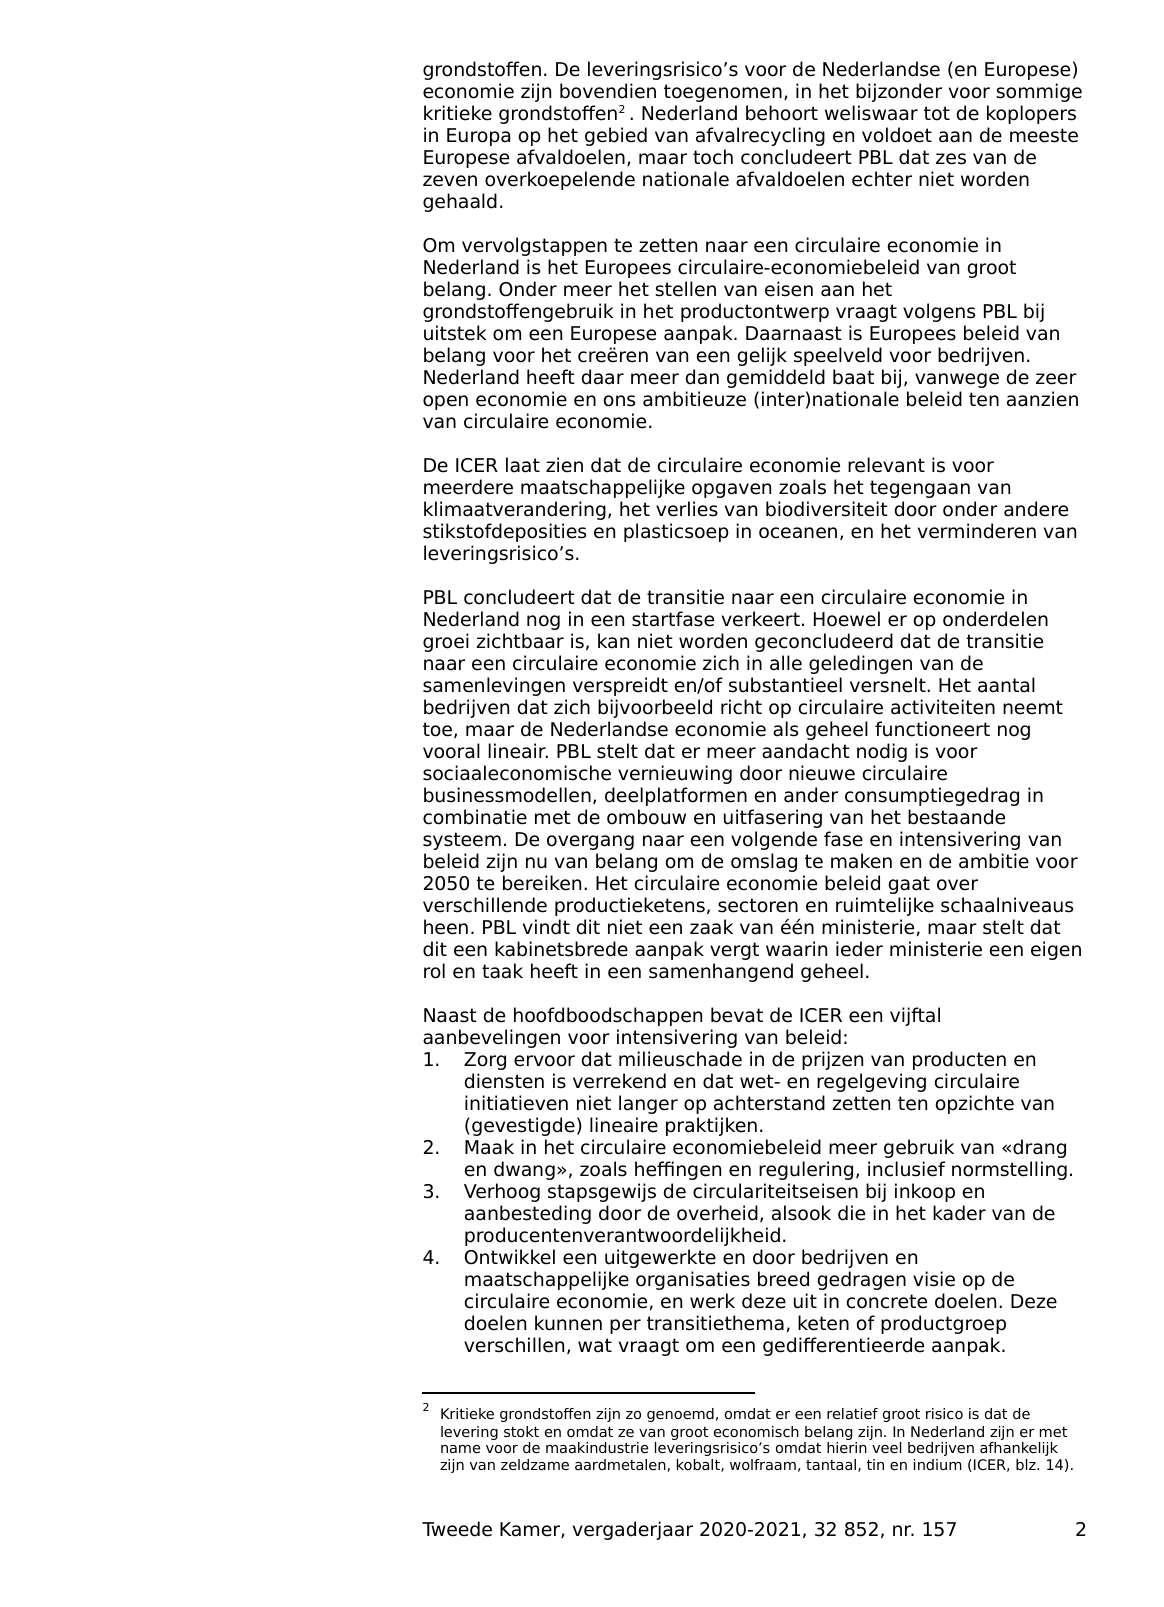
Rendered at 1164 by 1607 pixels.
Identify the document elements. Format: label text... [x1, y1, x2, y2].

text grondstoffen. De leveringsrisico’s voor de Nederlandse (en Europese) economie zijn bovendien toegenomen, in het bijzonder voor sommige kritieke grondstoffen. Nederland behoort weliswaar tot de koplopers in Europa op het gebied van afvalrecycling en voldoet aan de meeste Europese afvaldoelen, maar toch concludeert PBL dat zes van de zeven overkoepelende nationale afvaldoelen echter niet worden gehaald. [422, 59, 1087, 213]
text PBL concludeert dat de transitie naar een circulaire economie in Nederland nog in een startfase verkeert. Hoewel er op onderdelen groei zichtbaar is, kan niet worden geconcludeerd dat de transitie naar een circulaire economie zich in alle geledingen van de samenlevingen verspreidt en/of substantieel versnelt. Het aantal bedrijven dat zich bijvoorbeeld richt op circulaire activiteiten neemt toe, maar de Nederlandse economie als geheel functioneert nog vooral lineair. PBL stelt dat er meer aandacht nodig is voor sociaaleconomische vernieuwing door nieuwe circulaire businessmodellen, deelplatformen en ander consumptiegedrag in combinatie met de ombouw en uitfasering van het bestaande systeem. De overgang naar een volgende fase en intensivering van beleid zijn nu van belang om de omslag te maken en de ambitie voor 2050 te bereiken. Het circulaire economie beleid gaat over verschillende productieketens, sectoren en ruimtelijke schaalniveaus heen. PBL vindt dit niet een zaak van één ministerie, maar stelt dat dit een kabinetsbrede aanpak vergt waarin ieder ministerie een eigen rol en taak heeft in een samenhangend geheel. [422, 587, 1087, 983]
text Kritieke grondstoffen zijn zo genoemd, omdat er een relatief groot risico is dat de levering stokt en omdat ze van groot economisch belang zijn. In Nederland zijn er met name voor de maakindustrie leveringsrisico’s omdat hierin veel bedrijven afhankelijk zijn van zeldzame aardmetalen, kobalt, wolfraam, tantaal, tin en indium (ICER, blz. 14). [422, 1402, 1087, 1474]
text 1. Zorg ervoor dat milieuschade in de prijzen van producten en diensten is verrekend en dat wet- en regelgeving circulaire initiatieven niet langer op achterstand zetten ten opzichte van (gevestigde) lineaire praktijken. [422, 1049, 1087, 1137]
text 4. Ontwikkel een uitgewerkte en door bedrijven en maatschappelijke organisaties breed gedragen visie op de circulaire economie, en werk deze uit in concrete doelen. Deze doelen kunnen per transitiethema, keten of productgroep verschillen, wat vraagt om een gedifferentieerde aanpak. [422, 1247, 1087, 1357]
text Naast de hoofdboodschappen bevat de ICER een vijftal aanbevelingen voor intensivering van beleid: [422, 1005, 1087, 1049]
text De ICER laat zien dat de circulaire economie relevant is voor meerdere maatschappelijke opgaven zoals het tegengaan van klimaatverandering, het verlies van biodiversiteit door onder andere stikstofdeposities en plasticsoep in oceanen, en het verminderen van leveringsrisico’s. [422, 455, 1087, 565]
text 2. Maak in het circulaire economiebeleid meer gebruik van «drang en dwang», zoals heffingen en regulering, inclusief normstelling. [422, 1137, 1087, 1181]
text 3. Verhoog stapsgewijs de circulariteitseisen bij inkoop en aanbesteding door de overheid, alsook die in het kader van de producentenverantwoordelijkheid. [422, 1181, 1087, 1247]
text Om vervolgstappen te zetten naar een circulaire economie in Nederland is het Europees circulaire-economiebeleid van groot belang. Onder meer het stellen van eisen aan het grondstoffengebruik in het productontwerp vraagt volgens PBL bij uitstek om een Europese aanpak. Daarnaast is Europees beleid van belang voor het creëren van een gelijk speelveld voor bedrijven. Nederland heeft daar meer dan gemiddeld baat bij, vanwege de zeer open economie en ons ambitieuze (inter)nationale beleid ten aanzien van circulaire economie. [422, 235, 1087, 433]
